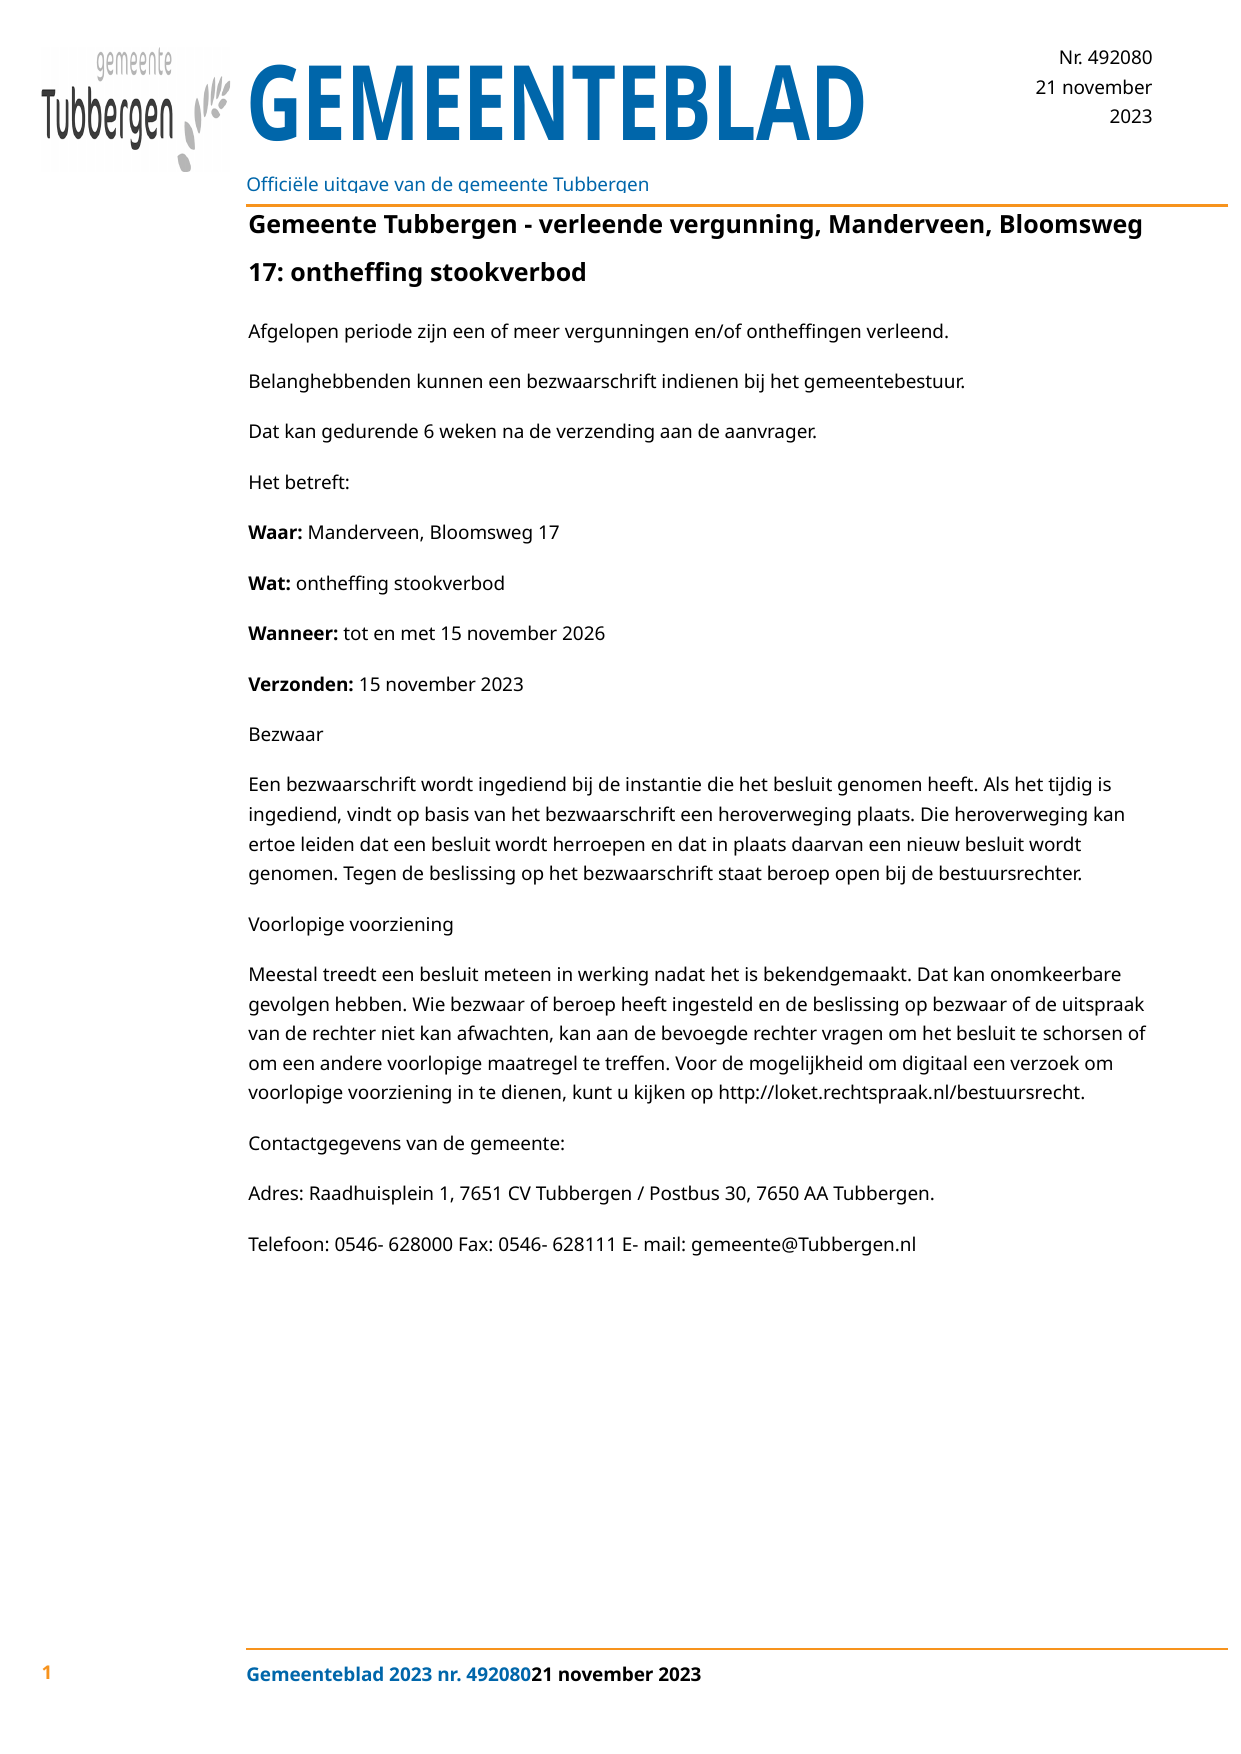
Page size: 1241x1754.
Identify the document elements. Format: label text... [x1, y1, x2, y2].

text Belanghebbenden kunnen een bezwaarschrift indienen bij het gemeentebestuur. [248, 368, 1152, 394]
text Het betreft: [248, 469, 1152, 495]
text Contactgegevens van de gemeente: [248, 1130, 1152, 1156]
text Een bezwaarschrift wordt ingediend bij de instantie die het besluit genomen heeft. Als het tijdig is ingediend, vindt op basis van het bezwaarschrift een heroverweging plaats. Die heroverweging kan ertoe leiden dat een besluit wordt herroepen en dat in plaats daarvan een nieuw besluit wordt genomen. Tegen de beslissing op het bezwaarschrift staat beroep open bij de bestuursrechter. [248, 772, 1152, 886]
picture [41, 47, 231, 172]
text Meestal treedt een besluit meteen in werking nadat het is bekendgemaakt. Dat kan onomkeerbare gevolgen hebben. Wie bezwaar of beroep heeft ingesteld en de beslissing op bezwaar of de uitspraak van de rechter niet kan afwachten, kan aan de bevoegde rechter vragen om het besluit te schorsen of om een andere voorlopige maatregel te treffen. Voor de mogelijkheid om digitaal een verzoek om voorlopige voorziening in te dienen, kunt u kijken op http://loket.rechtspraak.nl/bestuursrecht. [248, 961, 1152, 1105]
text Bezwaar [248, 721, 1152, 747]
text Gemeente Tubbergen - verleende vergunning, Manderveen, Bloomsweg 17: ontheffing stookverbod [248, 207, 1152, 288]
text Waar: Manderveen, Bloomsweg 17 [248, 519, 1152, 545]
text Verzonden: 15 november 2023 [248, 671, 1152, 697]
text Dat kan gedurende 6 weken na de verzending aan de aanvrager. [248, 419, 1152, 444]
text Voorlopige voorziening [248, 911, 1152, 937]
text Adres: Raadhuisplein 1, 7651 CV Tubbergen / Postbus 30, 7650 AA Tubbergen. [248, 1180, 1152, 1206]
text Wanneer: tot en met 15 november 2026 [248, 620, 1152, 646]
text Afgelopen periode zijn een of meer vergunningen en/of ontheffingen verleend. [248, 318, 1152, 344]
text Wat: ontheffing stookverbod [248, 570, 1152, 596]
text Telefoon: 0546- 628000 Fax: 0546- 628111 E- mail: gemeente@Tubbergen.nl [248, 1231, 1152, 1257]
